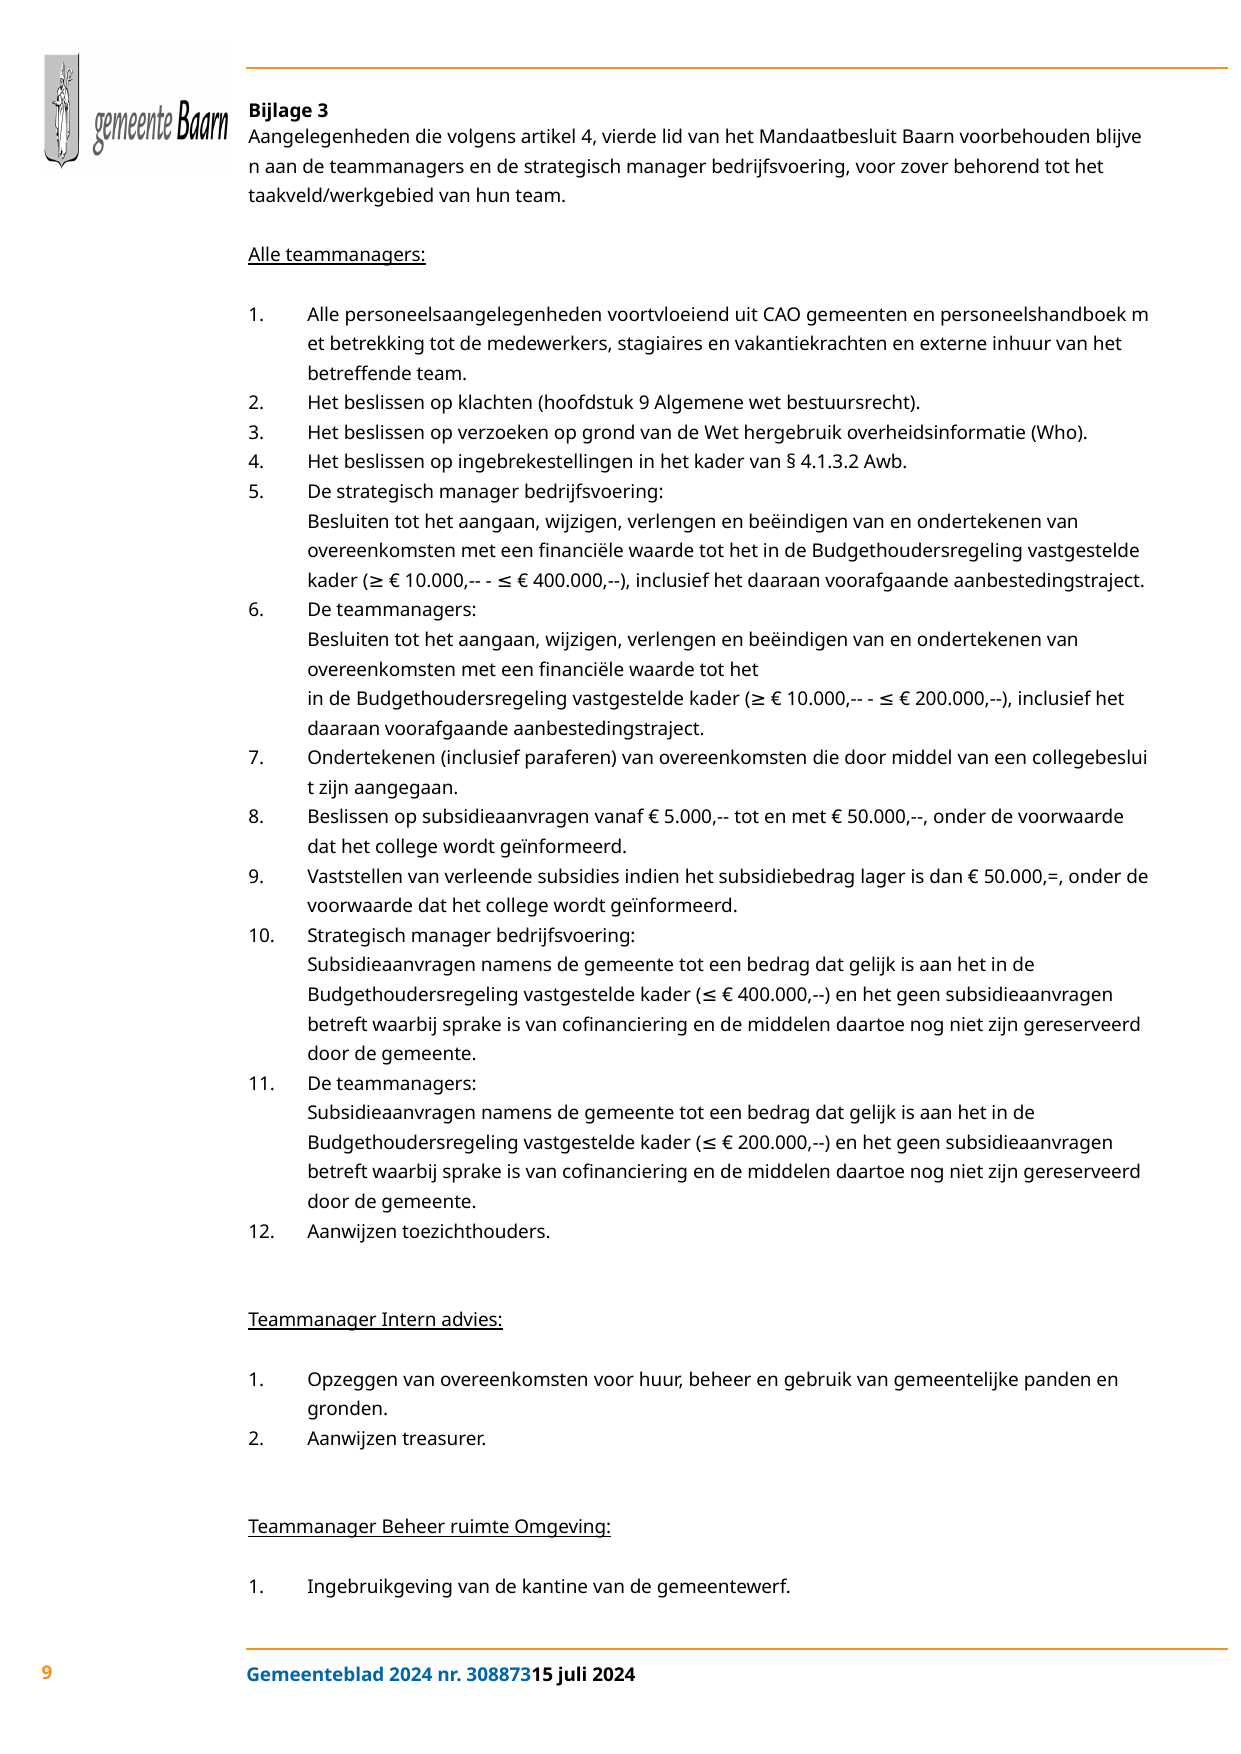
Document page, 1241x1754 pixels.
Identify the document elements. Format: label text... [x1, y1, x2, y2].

list Aanwijzen treasurer. [248, 1425, 1152, 1451]
text Aangelegenheden die volgens artikel 4, vierde lid van het Mandaatbesluit Baarn voorbehouden blijven aan de teammanagers en de strategisch manager bedrijfsvoering, voor zover behorend tot het taakveld/werkgebied van hun team. [248, 123, 1152, 208]
list Het beslissen op verzoeken op grond van de Wet hergebruik overheidsinformatie (Who). [248, 419, 1152, 445]
text Teammanager Beheer ruimte Omgeving: [248, 1514, 1152, 1539]
list De teammanagers: [248, 1070, 1152, 1096]
list Subsidieaanvragen namens de gemeente tot een bedrag dat gelijk is aan het in de Budgethoudersregeling vastgestelde kader (≤ € 400.000,--) en het geen subsidieaanvragen betreft waarbij sprake is van cofinanciering en de middelen daartoe nog niet zijn gereserveerd door de gemeente. [248, 952, 1152, 1066]
list Besluiten tot het aangaan, wijzigen, verlengen en beëindigen van en ondertekenen van overeenkomsten met een financiële waarde tot het in de Budgethoudersregeling vastgestelde kader (≥ € 10.000,-- - ≤ € 400.000,--), inclusief het daaraan voorafgaande aanbestedingstraject. [248, 508, 1152, 593]
list Aanwijzen toezichthouders. [248, 1218, 1152, 1244]
list Alle personeelsaangelegenheden voortvloeiend uit CAO gemeenten en personeelshandboek met betrekking tot de medewerkers, stagiaires en vakantiekrachten en externe inhuur van het betreffende team. [248, 301, 1152, 386]
list Subsidieaanvragen namens de gemeente tot een bedrag dat gelijk is aan het in de Budgethoudersregeling vastgestelde kader (≤ € 200.000,--) en het geen subsidieaanvragen betreft waarbij sprake is van cofinanciering en de middelen daartoe nog niet zijn gereserveerd door de gemeente. [248, 1099, 1152, 1214]
list Opzeggen van overeenkomsten voor huur, beheer en gebruik van gemeentelijke panden en gronden. [248, 1366, 1152, 1421]
text Alle teammanagers: [248, 242, 1152, 267]
text Teammanager Intern advies: [248, 1307, 1152, 1332]
list Het beslissen op klachten (hoofdstuk 9 Algemene wet bestuursrecht). [248, 389, 1152, 415]
list De teammanagers: [248, 597, 1152, 622]
list Vaststellen van verleende subsidies indien het subsidiebedrag lager is dan € 50.000,=, onder de voorwaarde dat het college wordt geïnformeerd. [248, 863, 1152, 918]
list De strategisch manager bedrijfsvoering: [248, 478, 1152, 504]
list Het beslissen op ingebrekestellingen in het kader van § 4.1.3.2 Awb. [248, 449, 1152, 474]
list Ondertekenen (inclusief paraferen) van overeenkomsten die door middel van een collegebesluit zijn aangegaan. [248, 744, 1152, 800]
picture [41, 47, 231, 172]
list Ingebruikgeving van de kantine van de gemeentewerf. [248, 1573, 1152, 1599]
list Beslissen op subsidieaanvragen vanaf € 5.000,-- tot en met € 50.000,--, onder de voorwaarde dat het college wordt geïnformeerd. [248, 804, 1152, 859]
list Besluiten tot het aangaan, wijzigen, verlengen en beëindigen van en ondertekenen van overeenkomsten met een financiële waarde tot het in de Budgethoudersregeling vastgestelde kader (≥ € 10.000,-- - ≤ € 200.000,--), inclusief het daaraan voorafgaande aanbestedingstraject. [248, 626, 1152, 741]
list Strategisch manager bedrijfsvoering: [248, 922, 1152, 948]
text Bijlage 3 [248, 95, 1152, 123]
